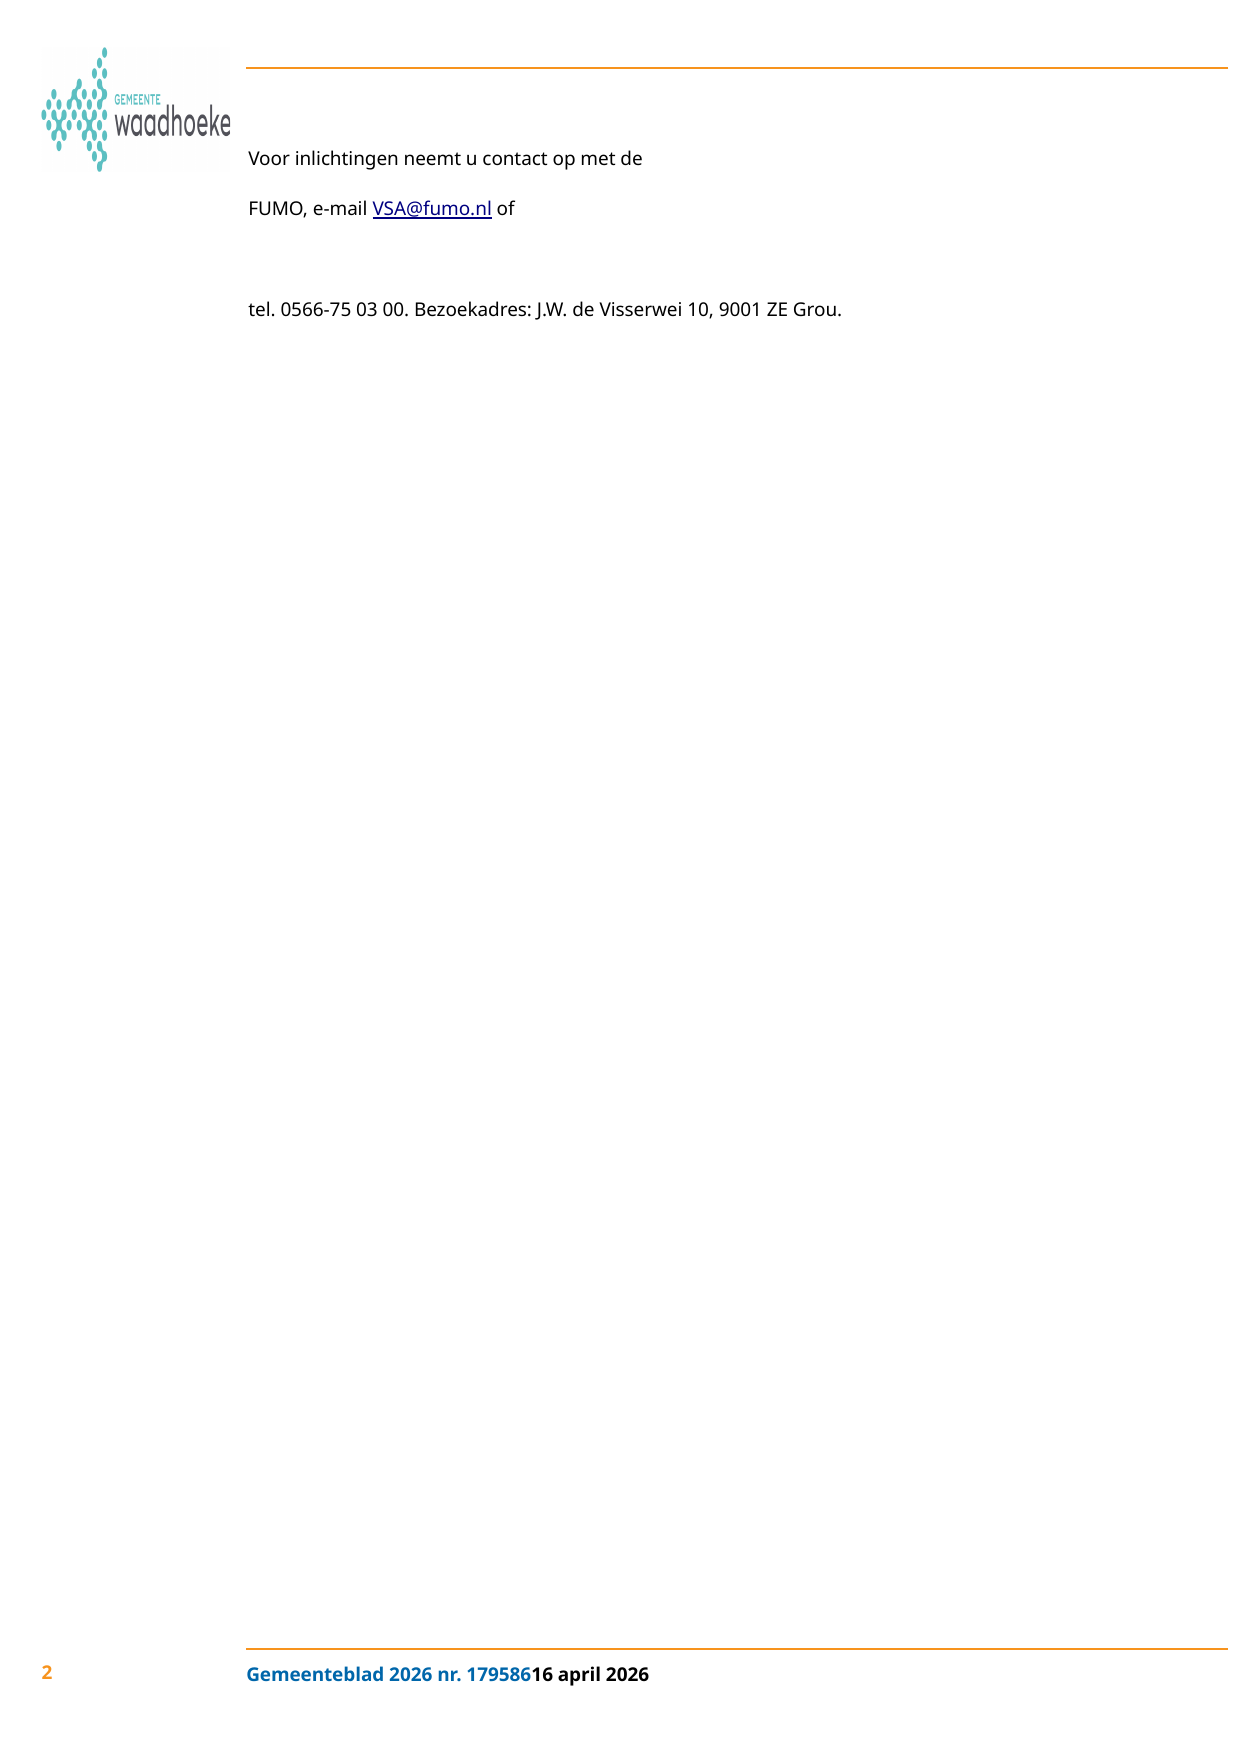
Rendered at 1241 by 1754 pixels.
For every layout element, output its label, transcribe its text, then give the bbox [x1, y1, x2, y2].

text FUMO, e-mail VSA@fumo.nl of [248, 196, 1152, 221]
text Voor inlichtingen neemt u contact op met de [248, 145, 1152, 171]
text tel. 0566-75 03 00. Bezoekadres: J.W. de Visserwei 10, 9001 ZE Grou. [248, 296, 1152, 322]
picture [41, 47, 231, 172]
